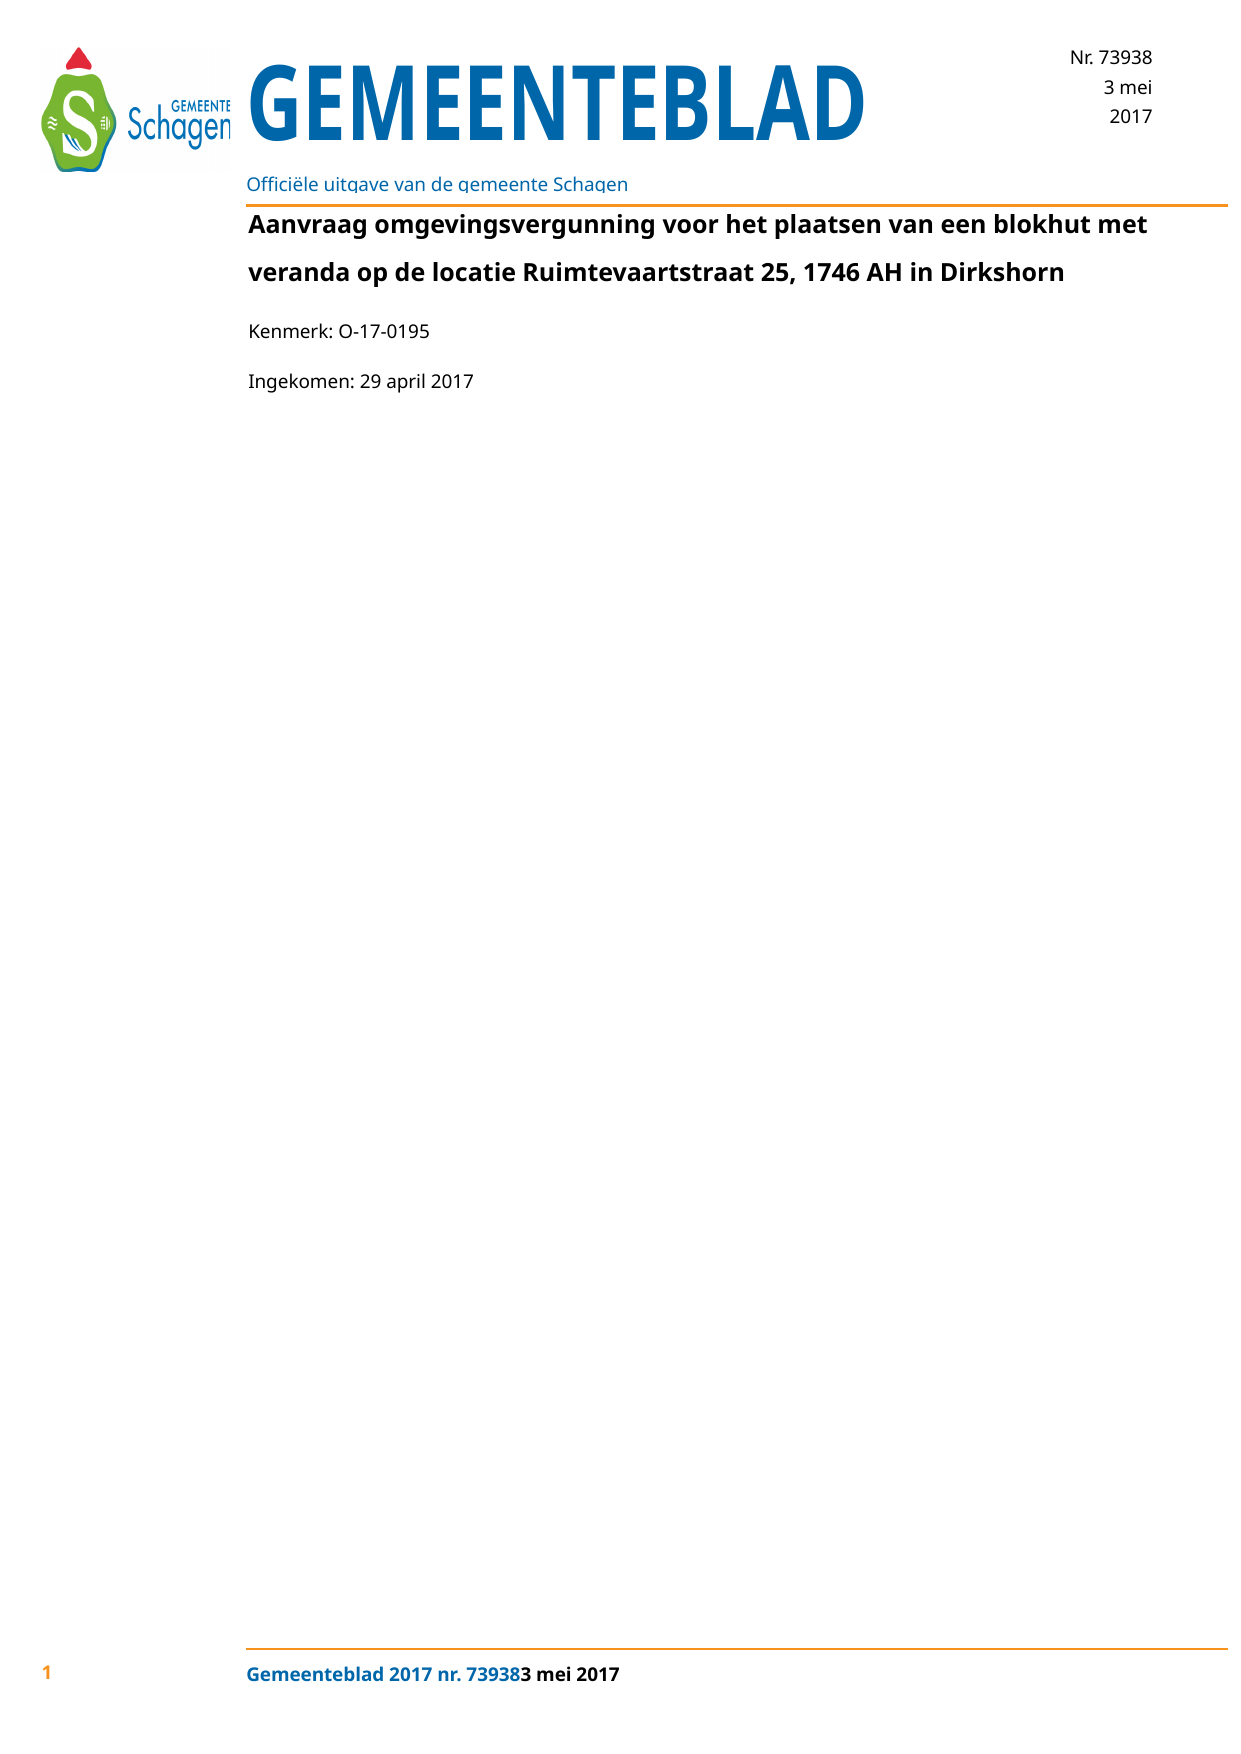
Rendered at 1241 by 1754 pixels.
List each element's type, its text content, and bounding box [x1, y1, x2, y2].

picture [41, 47, 231, 172]
text Ingekomen: 29 april 2017 [248, 368, 1152, 394]
text Aanvraag omgevingsvergunning voor het plaatsen van een blokhut met veranda op de locatie Ruimtevaartstraat 25, 1746 AH in Dirkshorn [248, 207, 1152, 288]
text Kenmerk: O-17-0195 [248, 318, 1152, 344]
